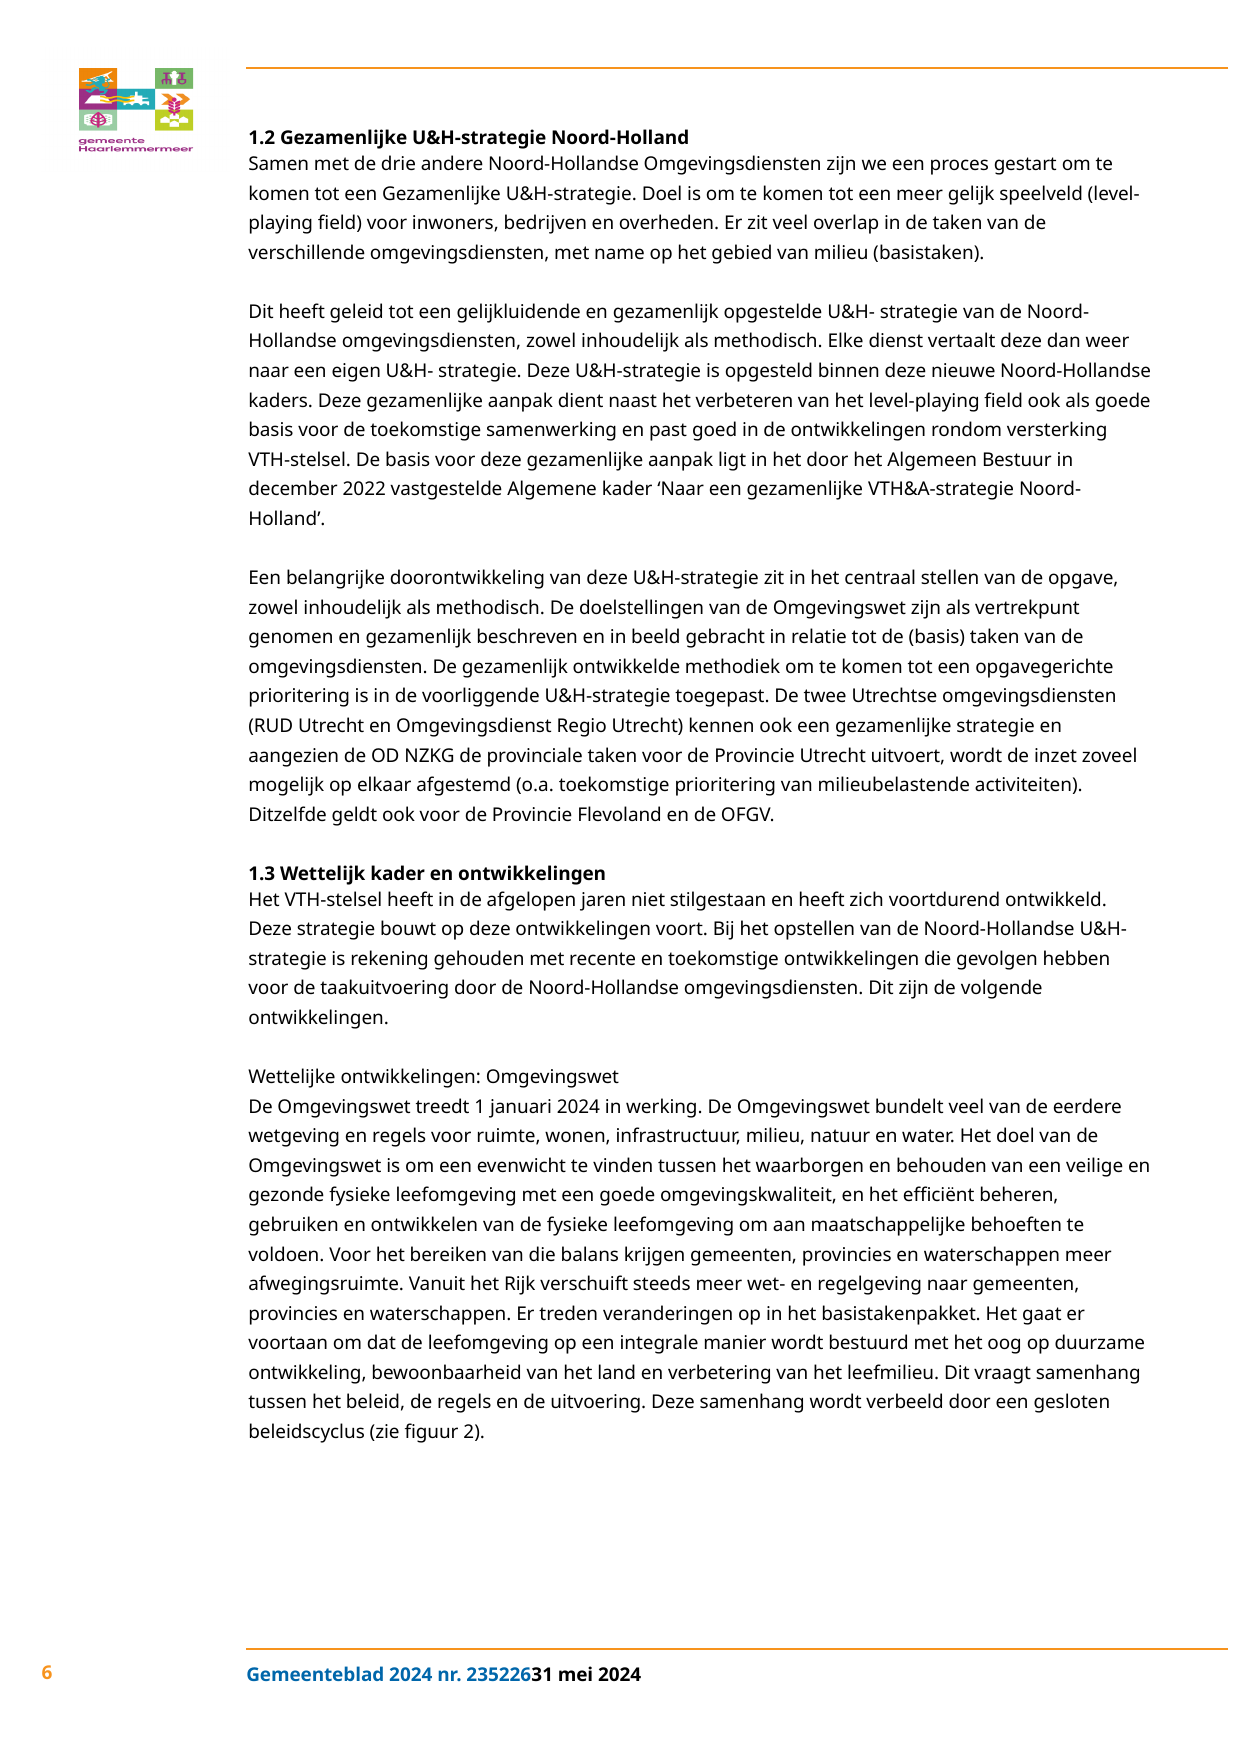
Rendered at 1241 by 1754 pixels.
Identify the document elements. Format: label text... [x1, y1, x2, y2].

text De Omgevingswet treedt 1 januari 2024 in werking. De Omgevingswet bundelt veel van de eerdere wetgeving en regels voor ruimte, wonen, infrastructuur, milieu, natuur en water. Het doel van de Omgevingswet is om een evenwicht te vinden tussen het waarborgen en behouden van een veilige en gezonde fysieke leefomgeving met een goede omgevingskwaliteit, en het efficiënt beheren, gebruiken en ontwikkelen van de fysieke leefomgeving om aan maatschappelijke behoeften te voldoen. Voor het bereiken van die balans krijgen gemeenten, provincies en waterschappen meer afwegingsruimte. Vanuit het Rijk verschuift steeds meer wet- en regelgeving naar gemeenten, provincies en waterschappen. Er treden veranderingen op in het basistakenpakket. Het gaat er voortaan om dat de leefomgeving op een integrale manier wordt bestuurd met het oog op duurzame ontwikkeling, bewoonbaarheid van het land en verbetering van het leefmilieu. Dit vraagt samenhang tussen het beleid, de regels en de uitvoering. Deze samenhang wordt verbeeld door een gesloten beleidscyclus (zie figuur 2). [248, 1093, 1152, 1444]
text Het VTH-stelsel heeft in de afgelopen jaren niet stilgestaan en heeft zich voortdurend ontwikkeld. Deze strategie bouwt op deze ontwikkelingen voort. Bij het opstellen van de Noord-Hollandse U&H-strategie is rekening gehouden met recente en toekomstige ontwikkelingen die gevolgen hebben voor de taakuitvoering door de Noord-Hollandse omgevingsdiensten. Dit zijn de volgende ontwikkelingen. [248, 886, 1152, 1030]
text Wettelijke ontwikkelingen: Omgevingswet [248, 1063, 1152, 1089]
text Samen met de drie andere Noord-Hollandse Omgevingsdiensten zijn we een proces gestart om te komen tot een Gezamenlijke U&H-strategie. Doel is om te komen tot een meer gelijk speelveld (level-playing field) voor inwoners, bedrijven en overheden. Er zit veel overlap in de taken van de verschillende omgevingsdiensten, met name op het gebied van milieu (basistaken). [248, 150, 1152, 264]
text Dit heeft geleid tot een gelijkluidende en gezamenlijk opgestelde U&H- strategie van de Noord-Hollandse omgevingsdiensten, zowel inhoudelijk als methodisch. Elke dienst vertaalt deze dan weer naar een eigen U&H- strategie. Deze U&H-strategie is opgesteld binnen deze nieuwe Noord-Hollandse kaders. Deze gezamenlijke aanpak dient naast het verbeteren van het level-playing field ook als goede basis voor de toekomstige samenwerking en past goed in de ontwikkelingen rondom versterking VTH-stelsel. De basis voor deze gezamenlijke aanpak ligt in het door het Algemeen Bestuur in december 2022 vastgestelde Algemene kader ‘Naar een gezamenlijke VTH&A-strategie Noord-Holland’. [248, 298, 1152, 531]
text 1.3 Wettelijk kader en ontwikkelingen [248, 860, 1152, 886]
text 1.2 Gezamenlijke U&H-strategie Noord-Holland [248, 124, 1152, 150]
text Een belangrijke doorontwikkeling van deze U&H-strategie zit in het centraal stellen van de opgave, zowel inhoudelijk als methodisch. De doelstellingen van de Omgevingswet zijn als vertrekpunt genomen en gezamenlijk beschreven en in beeld gebracht in relatie tot de (basis) taken van de omgevingsdiensten. De gezamenlijk ontwikkelde methodiek om te komen tot een opgavegerichte prioritering is in de voorliggende U&H-strategie toegepast. De twee Utrechtse omgevingsdiensten (RUD Utrecht en Omgevingsdienst Regio Utrecht) kennen ook een gezamenlijke strategie en aangezien de OD NZKG de provinciale taken voor de Provincie Utrecht uitvoert, wordt de inzet zoveel mogelijk op elkaar afgestemd (o.a. toekomstige prioritering van milieubelastende activiteiten). Ditzelfde geldt ook voor de Provincie Flevoland en de OFGV. [248, 564, 1152, 827]
picture [41, 47, 231, 172]
